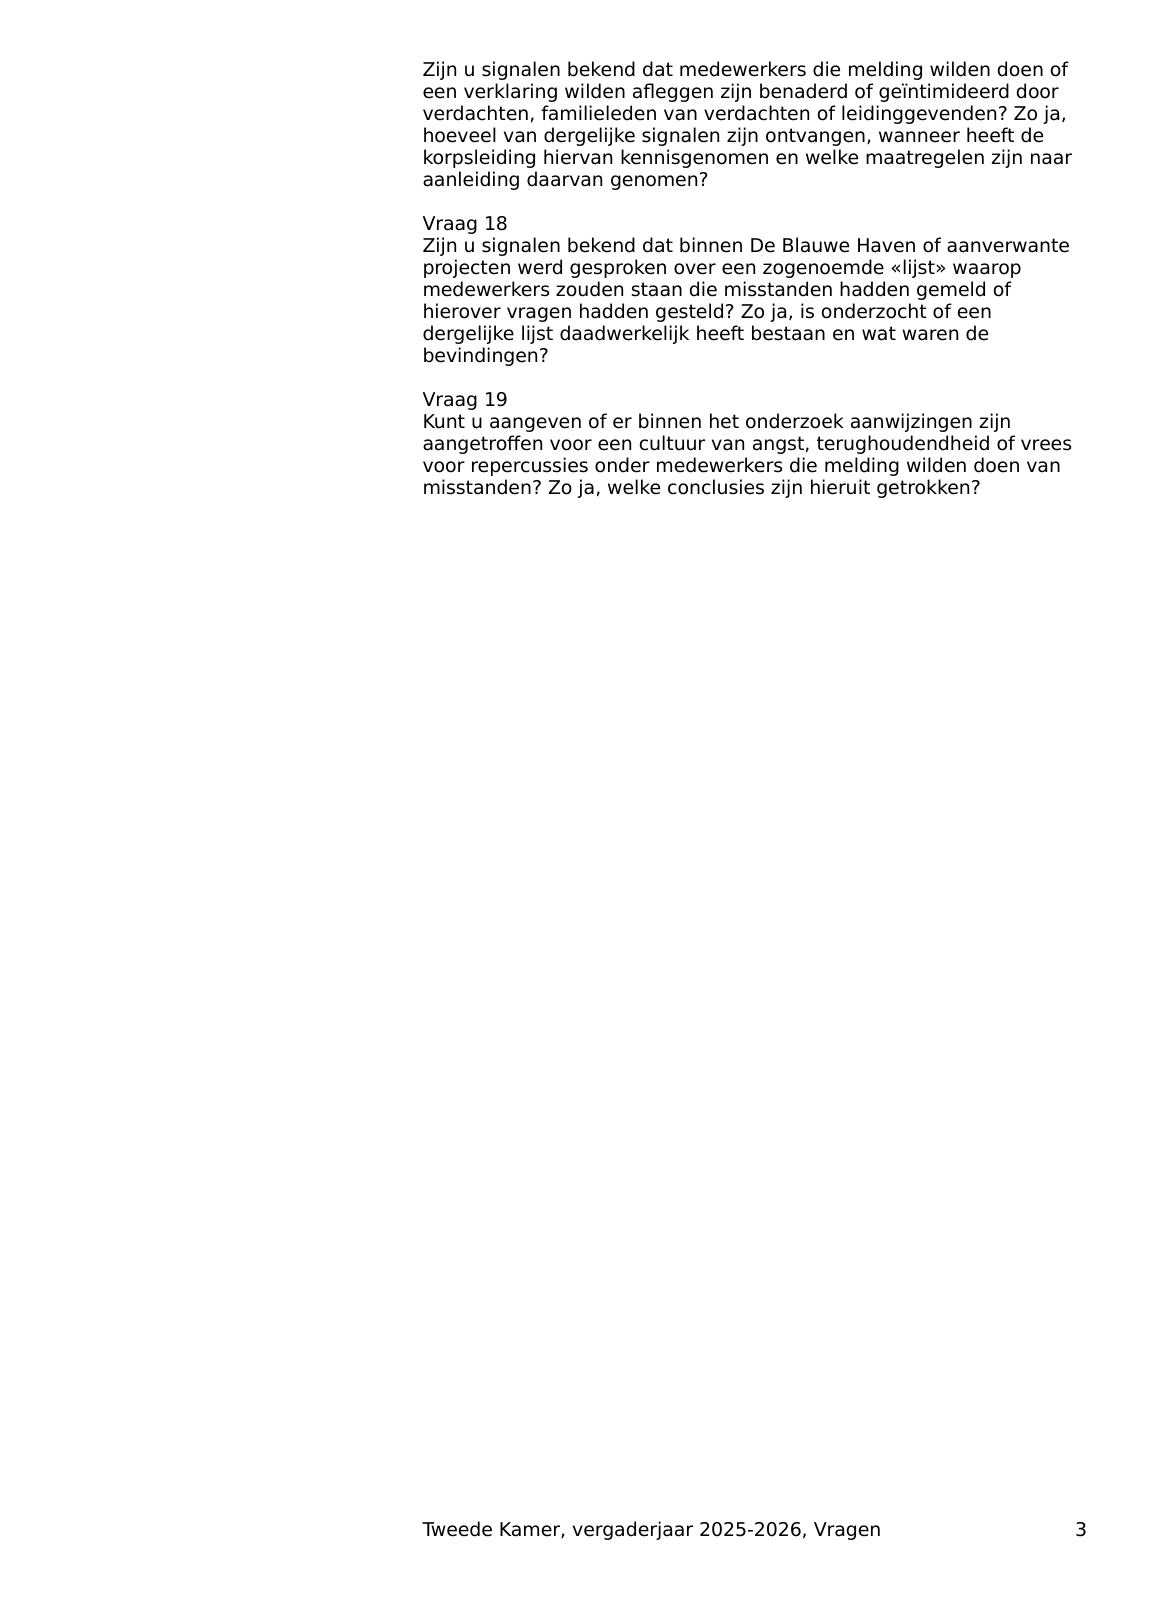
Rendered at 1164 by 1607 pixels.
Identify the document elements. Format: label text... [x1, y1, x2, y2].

text Vraag 18 [422, 213, 1087, 235]
text Vraag 19 [422, 389, 1087, 411]
text Zijn u signalen bekend dat medewerkers die melding wilden doen of een verklaring wilden afleggen zijn benaderd of geïntimideerd door verdachten, familieleden van verdachten of leidinggevenden? Zo ja, hoeveel van dergelijke signalen zijn ontvangen, wanneer heeft de korpsleiding hiervan kennisgenomen en welke maatregelen zijn naar aanleiding daarvan genomen? [422, 59, 1087, 191]
text Zijn u signalen bekend dat binnen De Blauwe Haven of aanverwante projecten werd gesproken over een zogenoemde «lijst» waarop medewerkers zouden staan die misstanden hadden gemeld of hierover vragen hadden gesteld? Zo ja, is onderzocht of een dergelijke lijst daadwerkelijk heeft bestaan en wat waren de bevindingen? [422, 235, 1087, 367]
text Kunt u aangeven of er binnen het onderzoek aanwijzingen zijn aangetroffen voor een cultuur van angst, terughoudendheid of vrees voor repercussies onder medewerkers die melding wilden doen van misstanden? Zo ja, welke conclusies zijn hieruit getrokken? [422, 411, 1087, 499]
